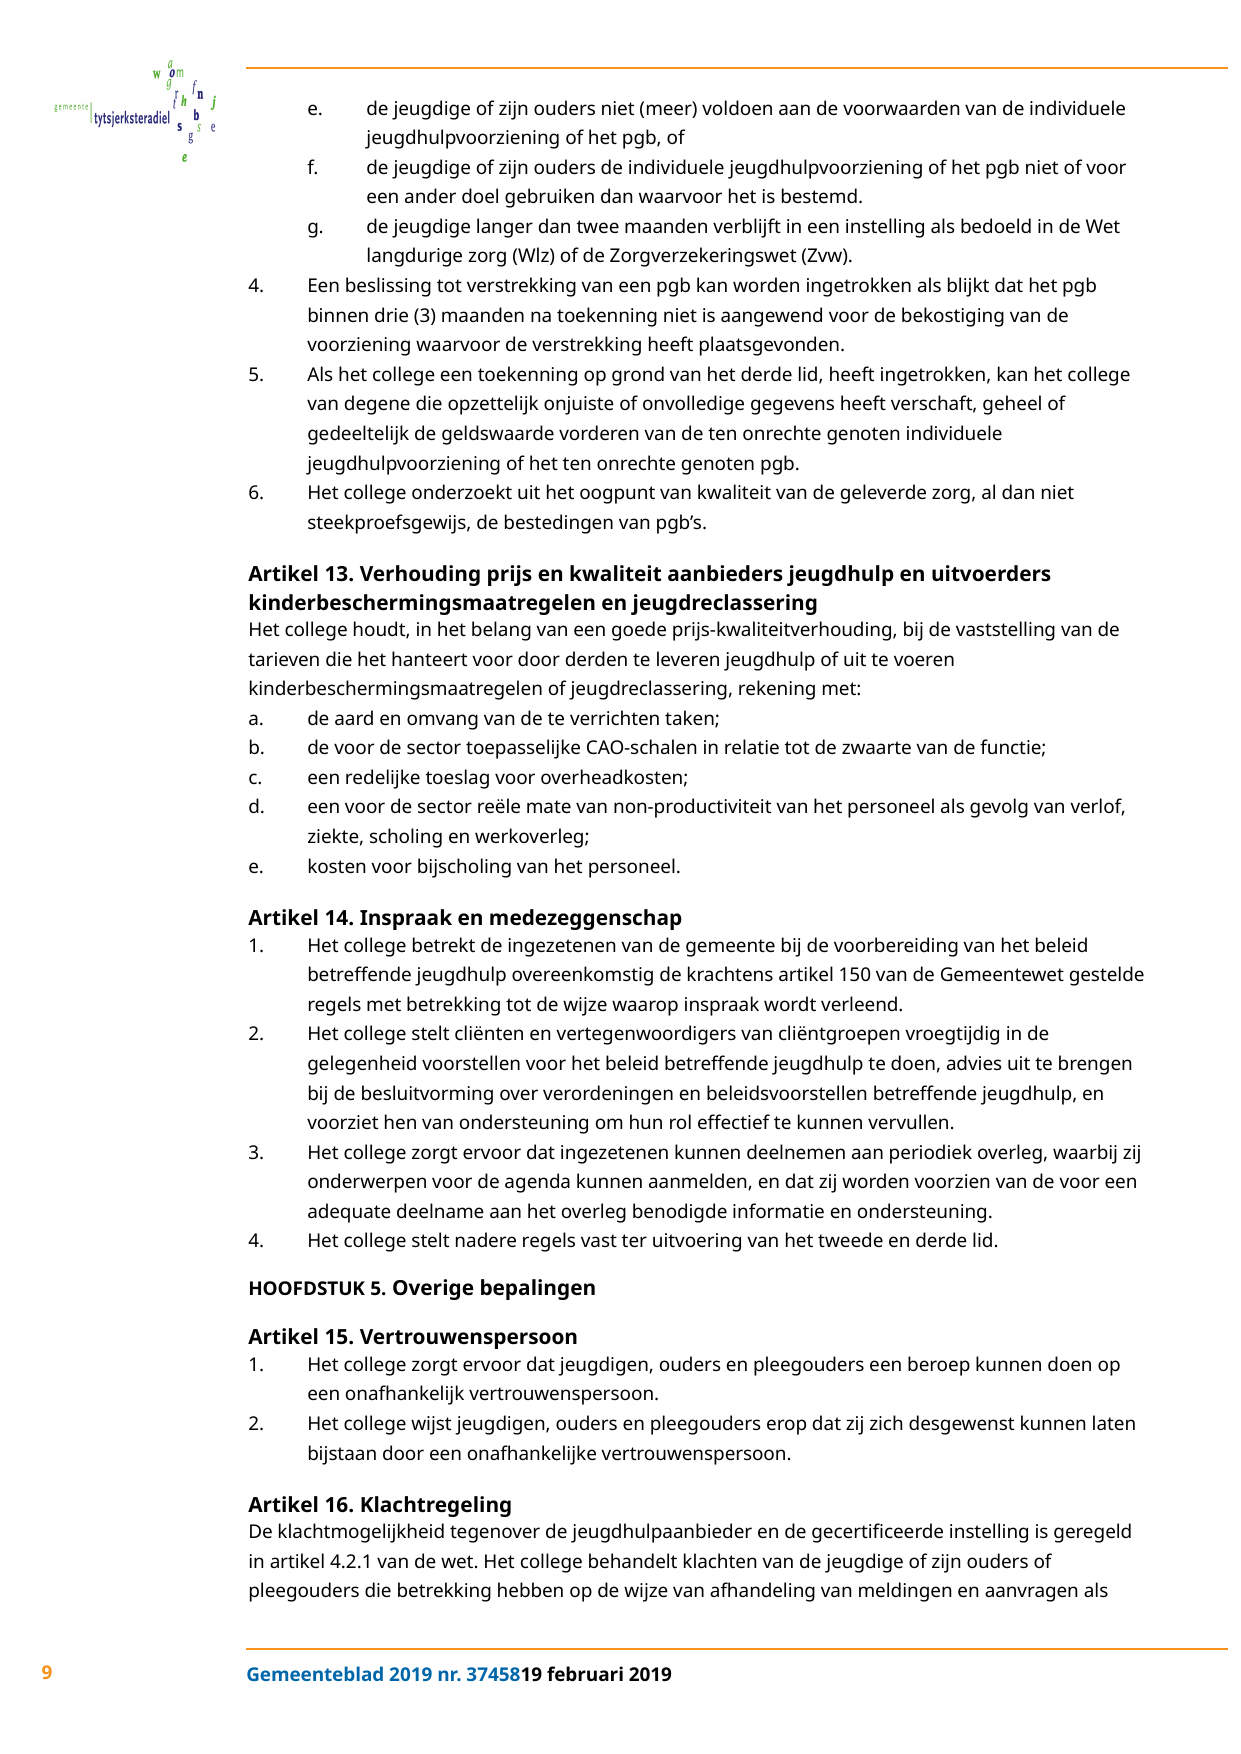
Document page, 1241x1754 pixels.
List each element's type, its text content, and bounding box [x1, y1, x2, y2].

list Het college zorgt ervoor dat jeugdigen, ouders en pleegouders een beroep kunnen doen op een onafhankelijk vertrouwenspersoon. [248, 1351, 1152, 1406]
text De klachtmogelijkheid tegenover de jeugdhulpaanbieder en de gecertificeerde instelling is geregeld in artikel 4.2.1 van de wet. Het college behandelt klachten van de jeugdige of zijn ouders of pleegouders die betrekking hebben op de wijze van afhandeling van meldingen en aanvragen als [248, 1518, 1152, 1603]
list de voor de sector toepasselijke CAO-schalen in relatie tot de zwaarte van de functie; [248, 734, 1152, 760]
list de aard en omvang van de te verrichten taken; [248, 705, 1152, 731]
list Het college onderzoekt uit het oogpunt van kwaliteit van de geleverde zorg, al dan niet steekproefsgewijs, de bestedingen van pgb’s. [248, 479, 1152, 535]
list Het college stelt cliënten en vertegenwoordigers van cliëntgroepen vroegtijdig in de gelegenheid voorstellen voor het beleid betreffende jeugdhulp te doen, advies uit te brengen bij de besluitvorming over verordeningen en beleidsvoorstellen betreffende jeugdhulp, en voorziet hen van ondersteuning om hun rol effectief te kunnen vervullen. [248, 1021, 1152, 1135]
list Als het college een toekenning op grond van het derde lid, heeft ingetrokken, kan het college van degene die opzettelijk onjuiste of onvolledige gegevens heeft verschaft, geheel of gedeeltelijk de geldswaarde vorderen van de ten onrechte genoten individuele jeugdhulpvoorziening of het ten onrechte genoten pgb. [248, 361, 1152, 476]
text Artikel 14. Inspraak en medezeggenschap [248, 903, 1152, 932]
list kosten voor bijscholing van het personeel. [248, 853, 1152, 879]
list een redelijke toeslag voor overheadkosten; [248, 764, 1152, 790]
list Het college zorgt ervoor dat ingezetenen kunnen deelnemen aan periodiek overleg, waarbij zij onderwerpen voor de agenda kunnen aanmelden, en dat zij worden voorzien van de voor een adequate deelname aan het overleg benodigde informatie en ondersteuning. [248, 1139, 1152, 1224]
list de jeugdige of zijn ouders de individuele jeugdhulpvoorziening of het pgb niet of voor een ander doel gebruiken dan waarvoor het is bestemd. [307, 154, 1152, 209]
list de jeugdige langer dan twee maanden verblijft in een instelling als bedoeld in de Wet langdurige zorg (Wlz) of de Zorgverzekeringswet (Zvw). [307, 213, 1152, 268]
text HOOFDSTUK 5. Overige bepalingen [248, 1273, 1152, 1302]
text Artikel 16. Klachtregeling [248, 1490, 1152, 1518]
list de jeugdige of zijn ouders niet (meer) voldoen aan de voorwaarden van de individuele jeugdhulpvoorziening of het pgb, of [307, 95, 1152, 150]
picture [41, 47, 231, 172]
text Artikel 13. Verhouding prijs en kwaliteit aanbieders jeugdhulp en uitvoerders kinderbeschermingsmaatregelen en jeugdreclassering [248, 559, 1152, 616]
list Het college wijst jeugdigen, ouders en pleegouders erop dat zij zich desgewenst kunnen laten bijstaan door een onafhankelijke vertrouwenspersoon. [248, 1410, 1152, 1465]
text Het college houdt, in het belang van een goede prijs-kwaliteitverhouding, bij de vaststelling van de tarieven die het hanteert voor door derden te leveren jeugdhulp of uit te voeren kinderbeschermingsmaatregelen of jeugdreclassering, rekening met: [248, 616, 1152, 701]
list Het college stelt nadere regels vast ter uitvoering van het tweede en derde lid. [248, 1228, 1152, 1253]
list Een beslissing tot verstrekking van een pgb kan worden ingetrokken als blijkt dat het pgb binnen drie (3) maanden na toekenning niet is aangewend voor de bekostiging van de voorziening waarvoor de verstrekking heeft plaatsgevonden. [248, 272, 1152, 357]
list een voor de sector reële mate van non-productiviteit van het personeel als gevolg van verlof, ziekte, scholing en werkoverleg; [248, 794, 1152, 849]
text Artikel 15. Vertrouwenspersoon [248, 1322, 1152, 1351]
list Het college betrekt de ingezetenen van de gemeente bij de voorbereiding van het beleid betreffende jeugdhulp overeenkomstig de krachtens artikel 150 van de Gemeentewet gestelde regels met betrekking tot de wijze waarop inspraak wordt verleend. [248, 932, 1152, 1017]
